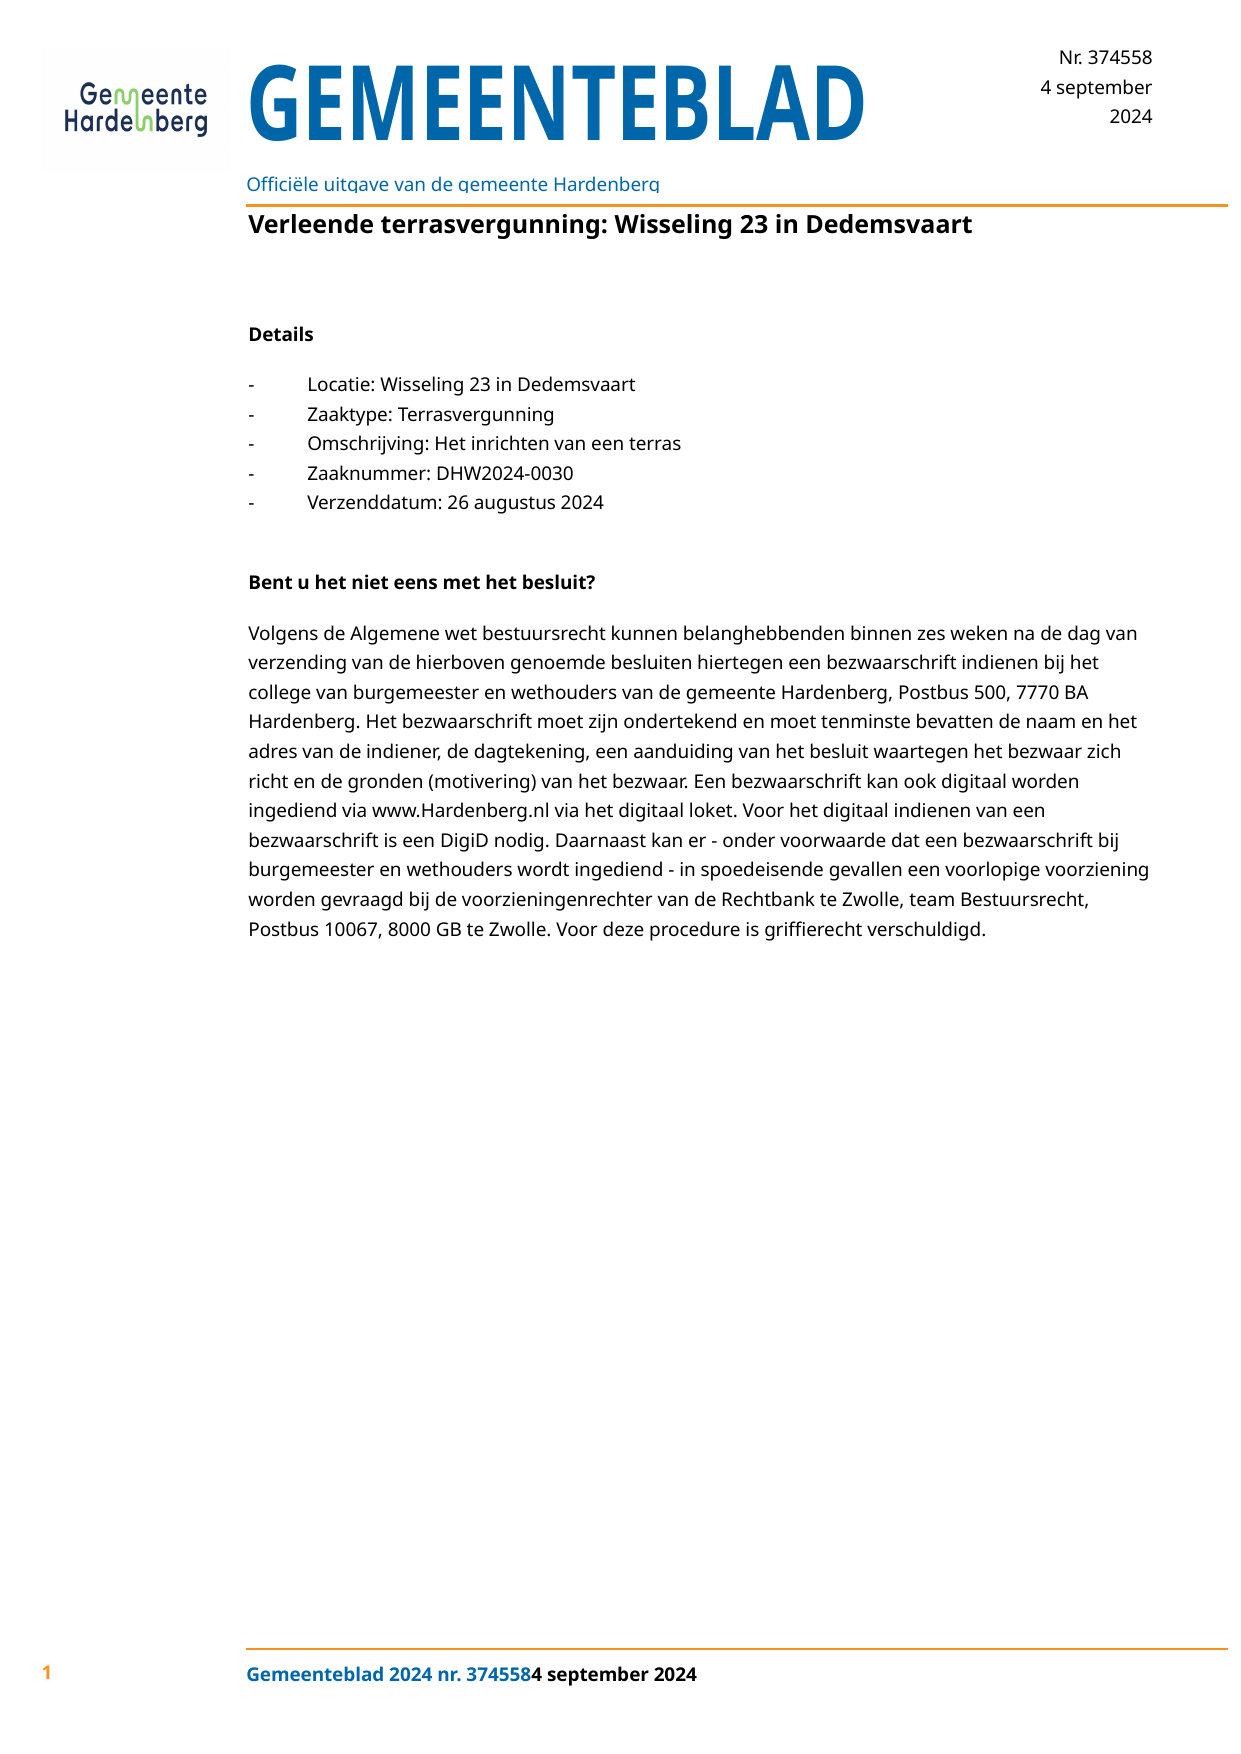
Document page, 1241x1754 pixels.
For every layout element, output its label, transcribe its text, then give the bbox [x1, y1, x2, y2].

list Zaaknummer: DHW2024-0030 [248, 460, 1152, 486]
list Verzenddatum: 26 augustus 2024 [248, 489, 1152, 515]
text Verleende terrasvergunning: Wisseling 23 in Dedemsvaart [248, 207, 1152, 241]
text Details [248, 321, 1152, 346]
text Volgens de Algemene wet bestuursrecht kunnen belanghebbenden binnen zes weken na de dag van verzending van de hierboven genoemde besluiten hiertegen een bezwaarschrift indienen bij het college van burgemeester en wethouders van de gemeente Hardenberg, Postbus 500, 7770 BA Hardenberg. Het bezwaarschrift moet zijn ondertekend en moet tenminste bevatten de naam en het adres van de indiener, de dagtekening, een aanduiding van het besluit waartegen het bezwaar zich richt en de gronden (motivering) van het bezwaar. Een bezwaarschrift kan ook digitaal worden ingediend via www.Hardenberg.nl via het digitaal loket. Voor het digitaal indienen van een bezwaarschrift is een DigiD nodig. Daarnaast kan er - onder voorwaarde dat een bezwaarschrift bij burgemeester en wethouders wordt ingediend - in spoedeisende gevallen een voorlopige voorziening worden gevraagd bij de voorzieningenrechter van de Rechtbank te Zwolle, team Bestuursrecht, Postbus 10067, 8000 GB te Zwolle. Voor deze procedure is griffierecht verschuldigd. [248, 620, 1152, 941]
list Omschrijving: Het inrichten van een terras [248, 430, 1152, 456]
list Zaaktype: Terrasvergunning [248, 401, 1152, 426]
picture [41, 47, 231, 172]
list Locatie: Wisseling 23 in Dedemsvaart [248, 371, 1152, 397]
text Bent u het niet eens met het besluit? [248, 569, 1152, 595]
